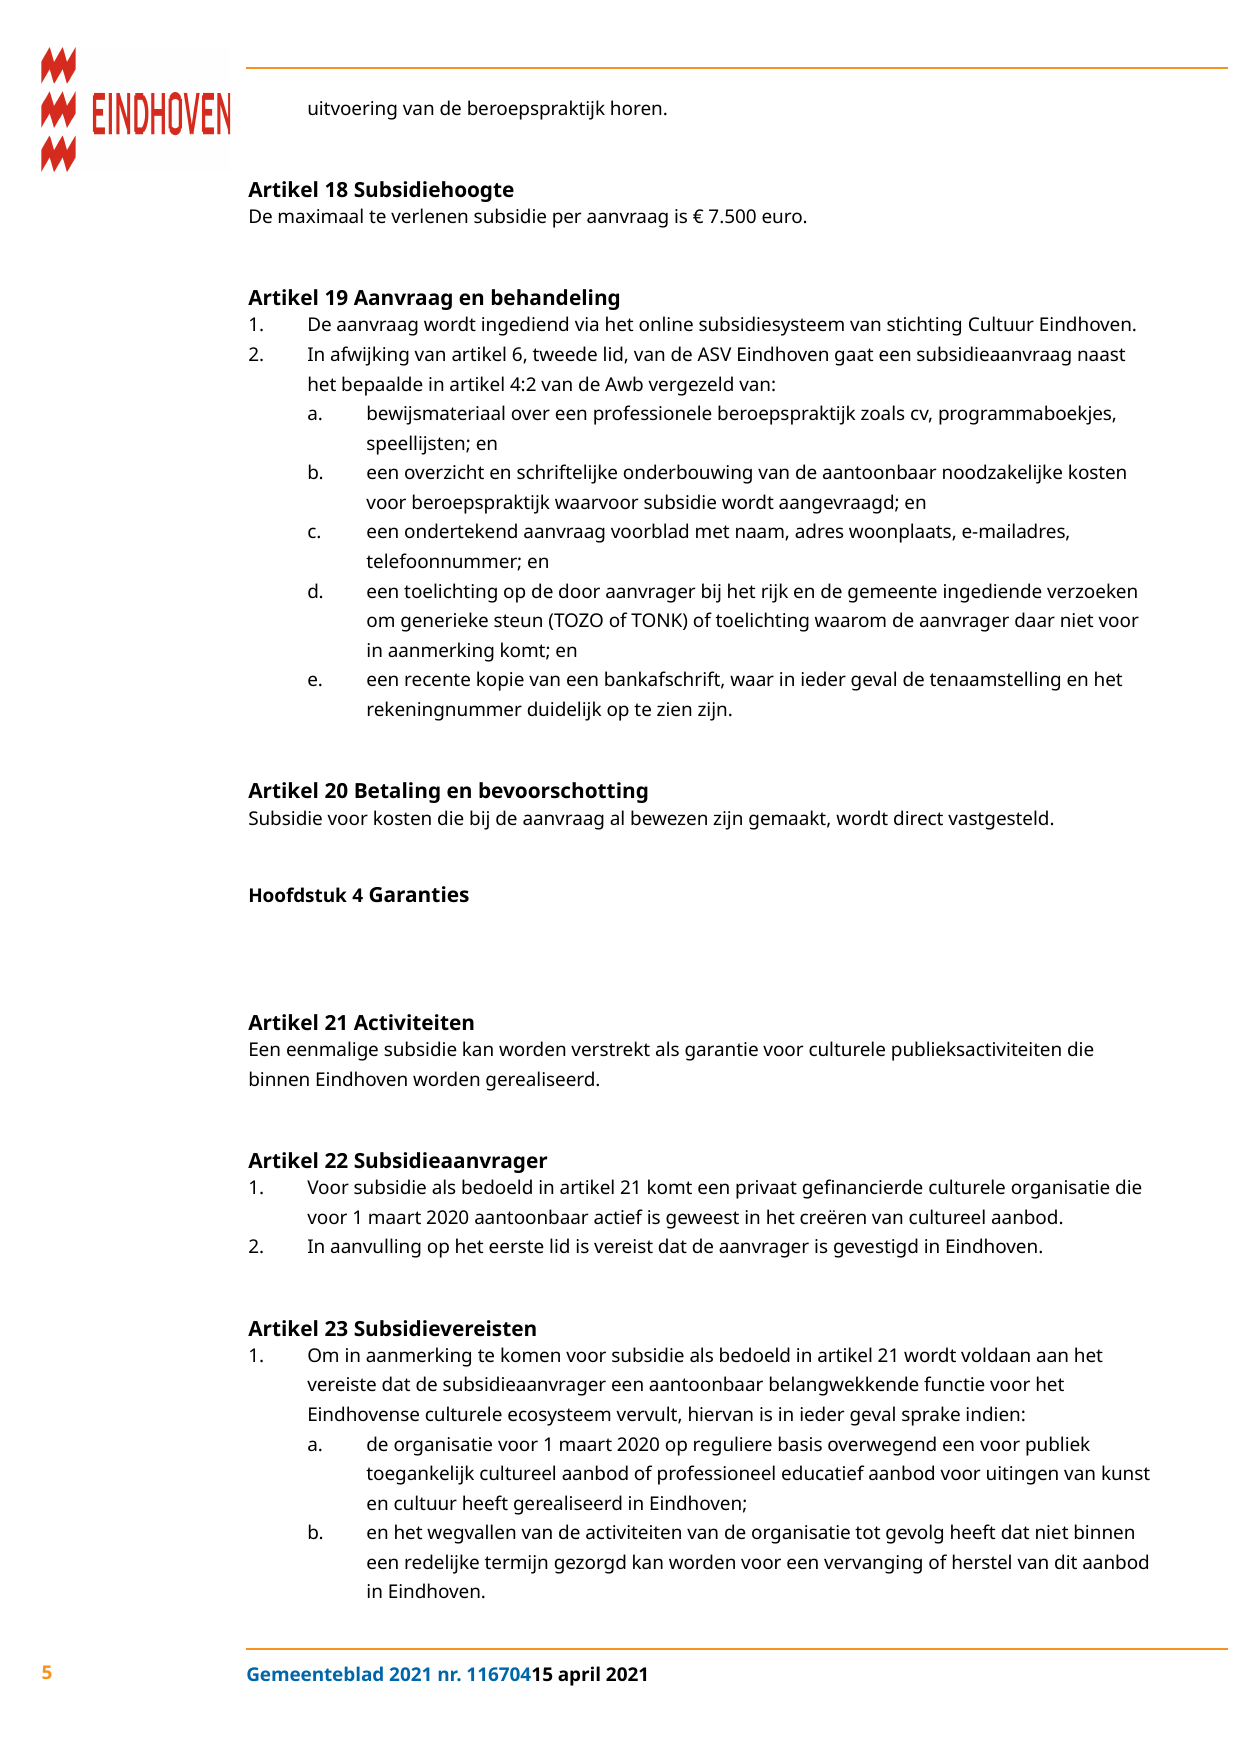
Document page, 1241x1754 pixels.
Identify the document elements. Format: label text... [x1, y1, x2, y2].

list een ondertekend aanvraag voorblad met naam, adres woonplaats, e-mailadres, telefoonnummer; en [307, 519, 1152, 574]
list een toelichting op de door aanvrager bij het rijk en de gemeente ingediende verzoeken om generieke steun (TOZO of TONK) of toelichting waarom de aanvrager daar niet voor in aanmerking komt; en [307, 578, 1152, 663]
list en het wegvallen van de activiteiten van de organisatie tot gevolg heeft dat niet binnen een redelijke termijn gezorgd kan worden voor een vervanging of herstel van dit aanbod in Eindhoven. [307, 1519, 1152, 1604]
text Artikel 21 Activiteiten [248, 1008, 1152, 1036]
list de organisatie voor 1 maart 2020 op reguliere basis overwegend een voor publiek toegankelijk cultureel aanbod of professioneel educatief aanbod voor uitingen van kunst en cultuur heeft gerealiseerd in Eindhoven; [307, 1431, 1152, 1516]
text De maximaal te verlenen subsidie per aanvraag is € 7.500 euro. [248, 203, 1152, 229]
text Een eenmalige subsidie kan worden verstrekt als garantie voor culturele publieksactiviteiten die binnen Eindhoven worden gerealiseerd. [248, 1036, 1152, 1092]
list bewijsmateriaal over een professionele beroepspraktijk zoals cv, programmaboekjes, speellijsten; en [307, 400, 1152, 456]
text Subsidie voor kosten die bij de aanvraag al bewezen zijn gemaakt, wordt direct vastgesteld. [248, 805, 1152, 830]
text Artikel 22 Subsidieaanvrager [248, 1146, 1152, 1174]
text Artikel 18 Subsidiehoogte [248, 175, 1152, 203]
list Voor subsidie als bedoeld in artikel 21 komt een privaat gefinancierde culturele organisatie die voor 1 maart 2020 aantoonbaar actief is geweest in het creëren van cultureel aanbod. [248, 1174, 1152, 1230]
list De aanvraag wordt ingediend via het online subsidiesysteem van stichting Cultuur Eindhoven. [248, 312, 1152, 337]
list In afwijking van artikel 6, tweede lid, van de ASV Eindhoven gaat een subsidieaanvraag naast het bepaalde in artikel 4:2 van de Awb vergezeld van: [248, 341, 1152, 397]
text Artikel 20 Betaling en bevoorschotting [248, 776, 1152, 805]
list In aanvulling op het eerste lid is vereist dat de aanvrager is gevestigd in Eindhoven. [248, 1234, 1152, 1259]
text Artikel 19 Aanvraag en behandeling [248, 283, 1152, 312]
text Artikel 23 Subsidievereisten [248, 1314, 1152, 1342]
list Om in aanmerking te komen voor subsidie als bedoeld in artikel 21 wordt voldaan aan het vereiste dat de subsidieaanvrager een aantoonbaar belangwekkende functie voor het Eindhovense culturele ecosysteem vervult, hiervan is in ieder geval sprake indien: [248, 1342, 1152, 1427]
list een overzicht en schriftelijke onderbouwing van de aantoonbaar noodzakelijke kosten voor beroepspraktijk waarvoor subsidie wordt aangevraagd; en [307, 459, 1152, 515]
list uitvoering van de beroepspraktijk horen. [248, 95, 1152, 121]
picture [41, 47, 231, 172]
list een recente kopie van een bankafschrift, waar in ieder geval de tenaamstelling en het rekeningnummer duidelijk op te zien zijn. [307, 667, 1152, 722]
text Hoofdstuk 4 Garanties [248, 880, 1152, 908]
